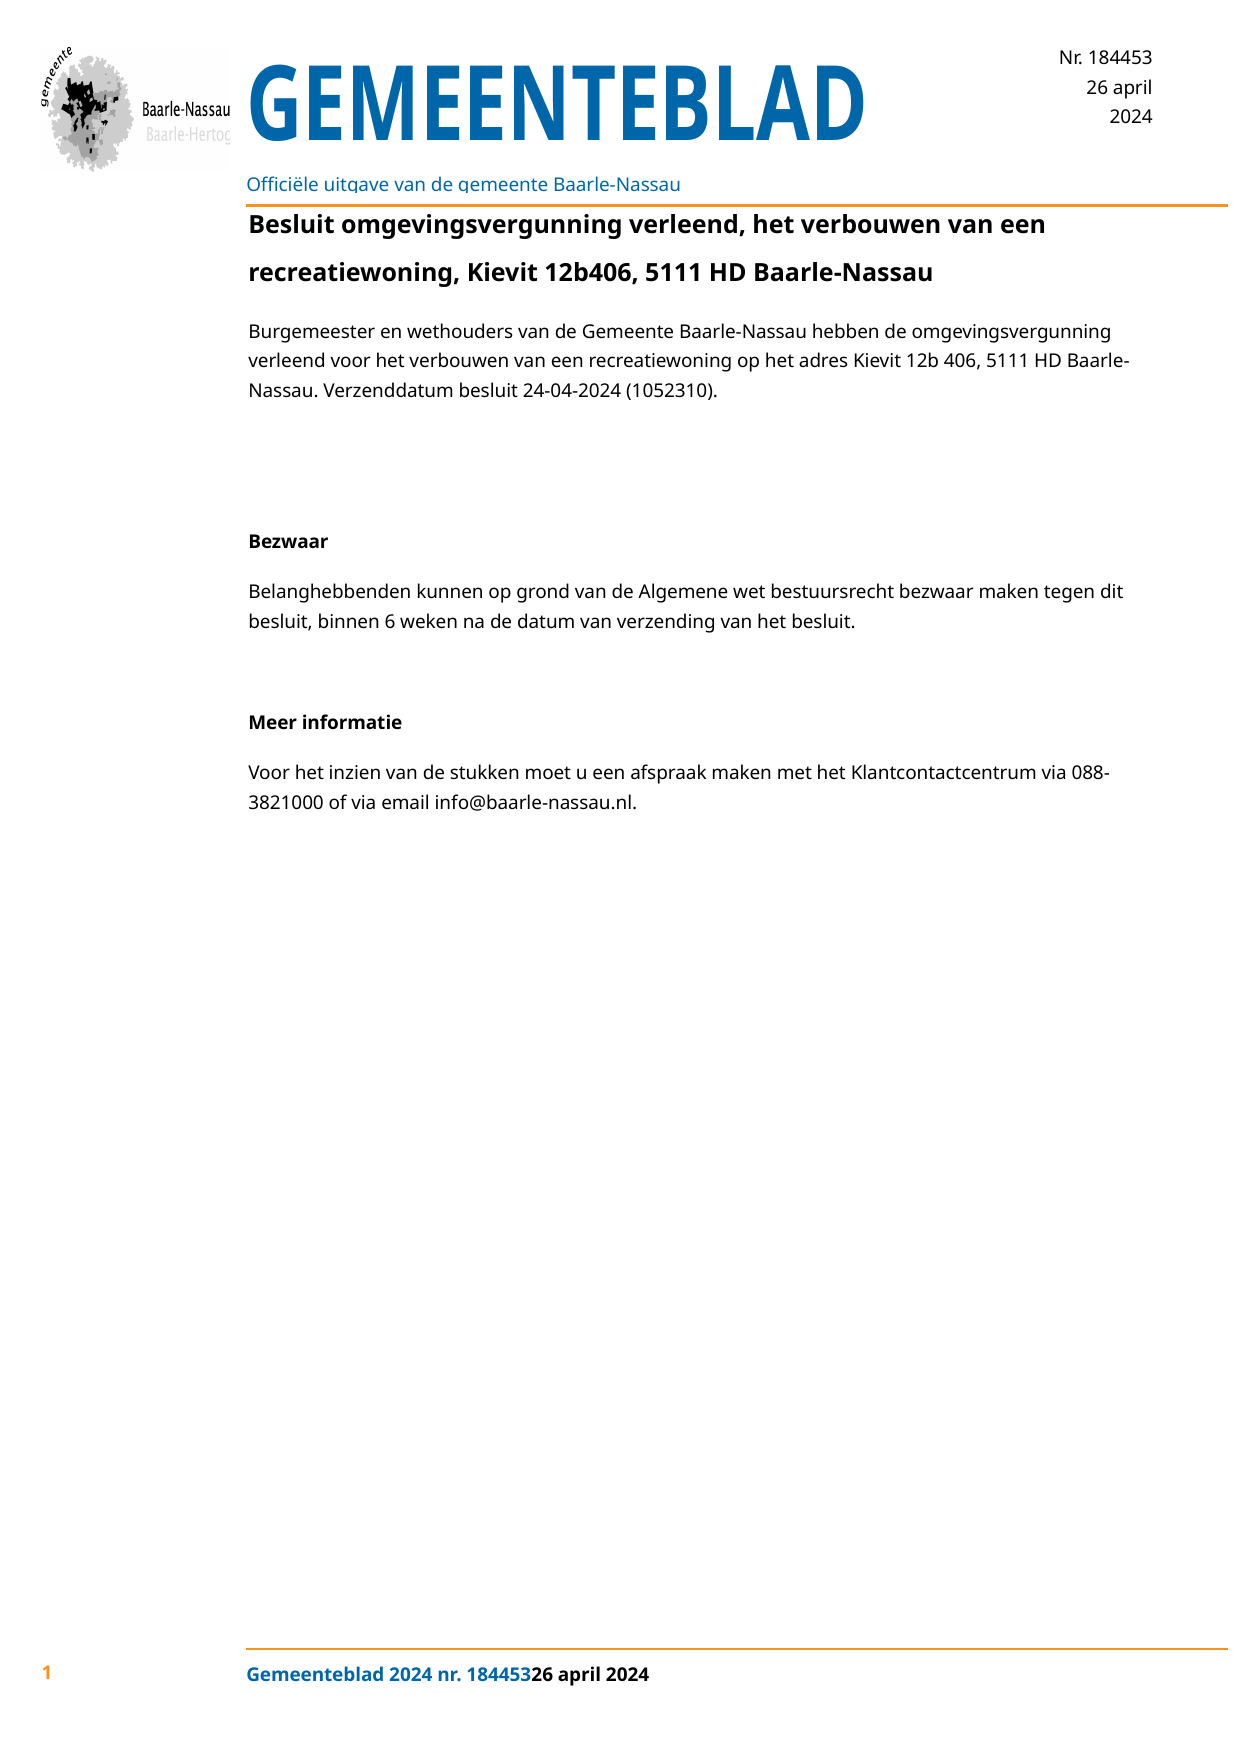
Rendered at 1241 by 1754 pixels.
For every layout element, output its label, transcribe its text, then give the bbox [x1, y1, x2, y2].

text Belanghebbenden kunnen op grond van de Algemene wet bestuursrecht bezwaar maken tegen dit besluit, binnen 6 weken na de datum van verzending van het besluit. [248, 579, 1152, 634]
picture [41, 47, 231, 172]
text Voor het inzien van de stukken moet u een afspraak maken met het Klantcontactcentrum via 088-3821000 of via email info@baarle-nassau.nl. [248, 759, 1152, 815]
text Bezwaar [248, 528, 1152, 554]
text Besluit omgevingsvergunning verleend, het verbouwen van een recreatiewoning, Kievit 12b406, 5111 HD Baarle-Nassau [248, 207, 1152, 288]
text Meer informatie [248, 709, 1152, 735]
text Burgemeester en wethouders van de Gemeente Baarle-Nassau hebben de omgevingsvergunning verleend voor het verbouwen van een recreatiewoning op het adres Kievit 12b 406, 5111 HD Baarle-Nassau. Verzenddatum besluit 24-04-2024 (1052310). [248, 318, 1152, 403]
